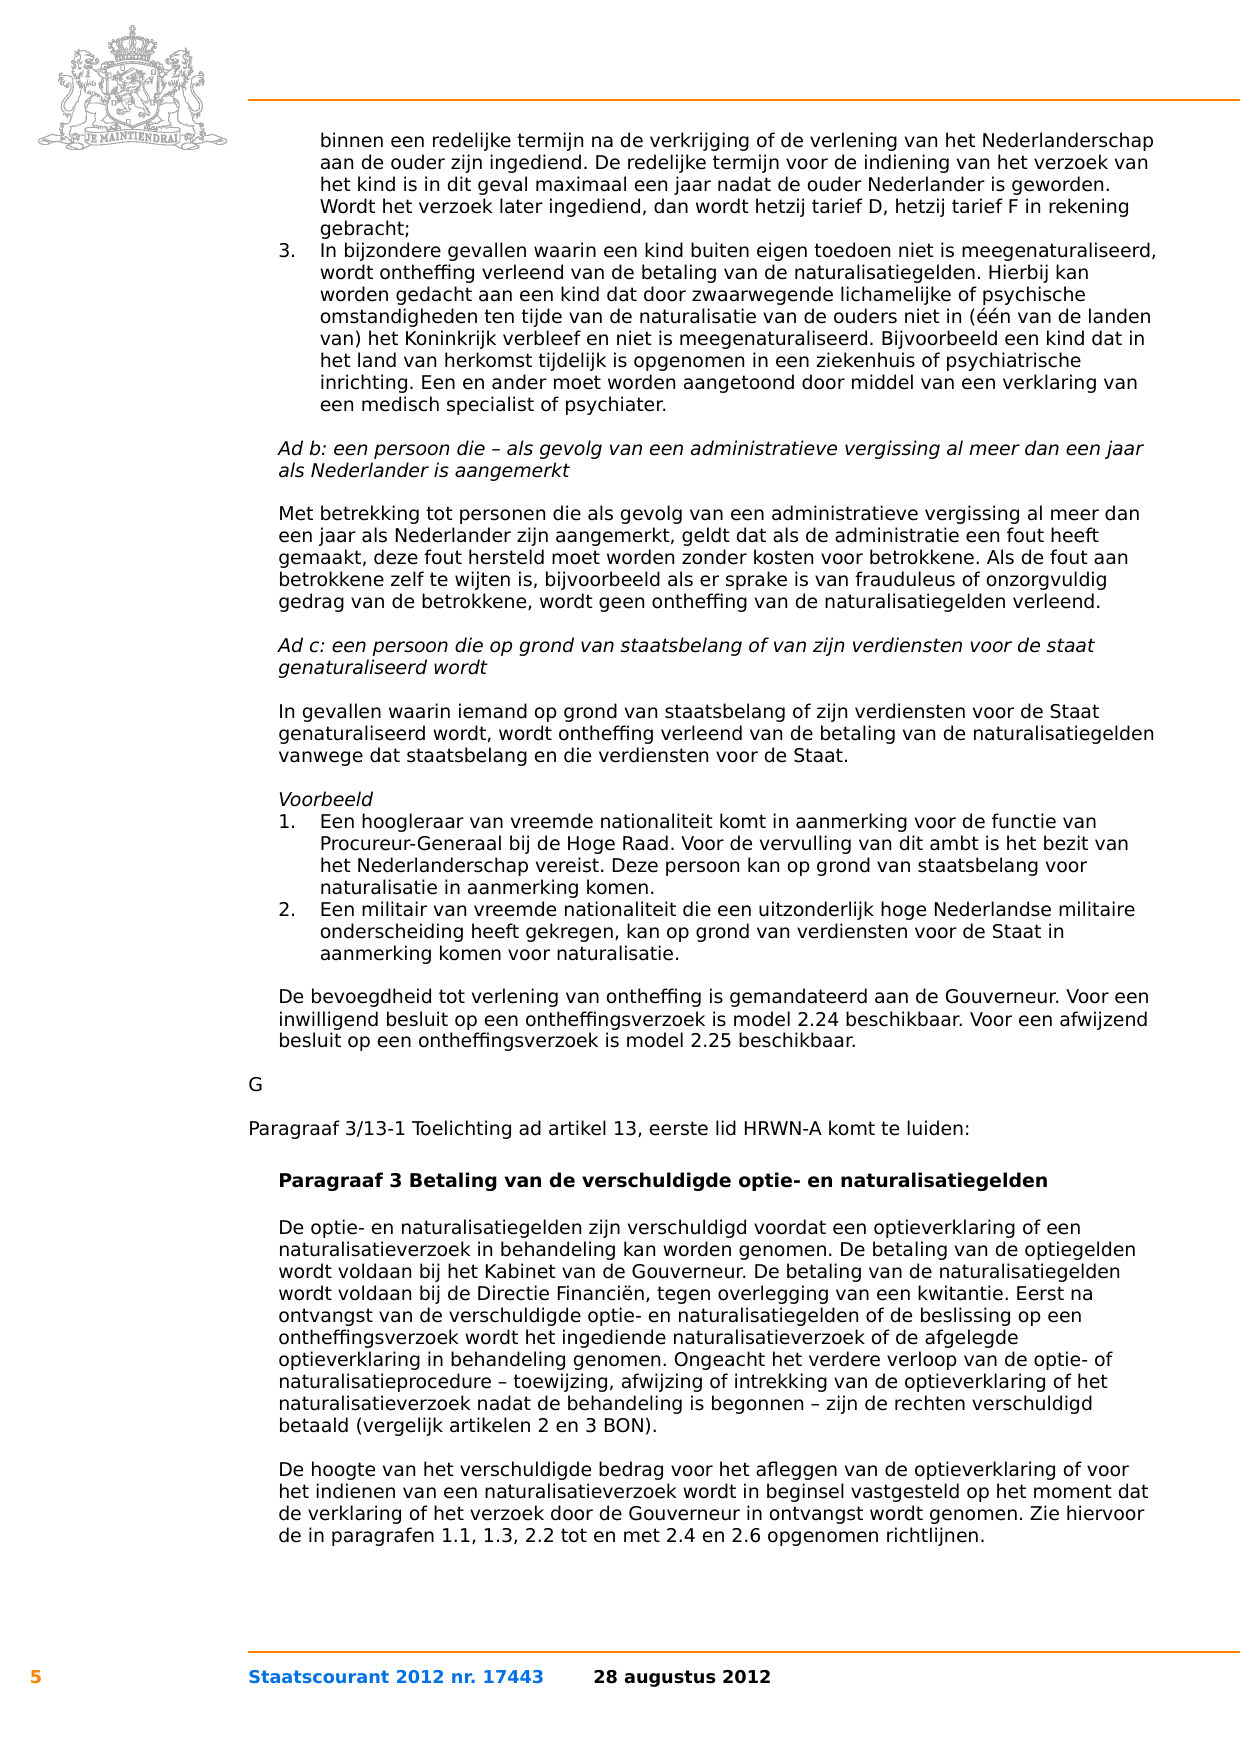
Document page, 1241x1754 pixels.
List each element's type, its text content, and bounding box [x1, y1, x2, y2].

text 3. In bijzondere gevallen waarin een kind buiten eigen toedoen niet is meegenaturaliseerd, wordt ontheffing verleend van de betaling van de naturalisatiegelden. Hierbij kan worden gedacht aan een kind dat door zwaarwegende lichamelijke of psychische omstandigheden ten tijde van de naturalisatie van de ouders niet in (één van de landen van) het Koninkrijk verbleef en niet is meegenaturaliseerd. Bijvoorbeeld een kind dat in het land van herkomst tijdelijk is opgenomen in een ziekenhuis of psychiatrische inrichting. Een en ander moet worden aangetoond door middel van een verklaring van een medisch specialist of psychiater. [278, 240, 1163, 416]
text 1. Een hoogleraar van vreemde nationaliteit komt in aanmerking voor de functie van Procureur-Generaal bij de Hoge Raad. Voor de vervulling van dit ambt is het bezit van het Nederlanderschap vereist. Deze persoon kan op grond van staatsbelang voor naturalisatie in aanmerking komen. [278, 811, 1163, 899]
text In gevallen waarin iemand op grond van staatsbelang of zijn verdiensten voor de Staat genaturaliseerd wordt, wordt ontheffing verleend van de betaling van de naturalisatiegelden vanwege dat staatsbelang en die verdiensten voor de Staat. [278, 701, 1163, 767]
text De bevoegdheid tot verlening van ontheffing is gemandateerd aan de Gouverneur. Voor een inwilligend besluit op een ontheffingsverzoek is model 2.24 beschikbaar. Voor een afwijzend besluit op een ontheffingsverzoek is model 2.25 beschikbaar. [278, 986, 1163, 1052]
picture [38, 25, 227, 150]
text binnen een redelijke termijn na de verkrijging of de verlening van het Nederlanderschap aan de ouder zijn ingediend. De redelijke termijn voor de indiening van het verzoek van het kind is in dit geval maximaal een jaar nadat de ouder Nederlander is geworden. Wordt het verzoek later ingediend, dan wordt hetzij tarief D, hetzij tarief F in rekening gebracht; [278, 130, 1163, 240]
subtitle Ad b: een persoon die – als gevolg van een administratieve vergissing al meer dan een jaar als Nederlander is aangemerkt [278, 437, 1163, 481]
text De hoogte van het verschuldigde bedrag voor het afleggen van de optieverklaring of voor het indienen van een naturalisatieverzoek wordt in beginsel vastgesteld op het moment dat de verklaring of het verzoek door de Gouverneur in ontvangst wordt genomen. Zie hiervoor de in paragrafen 1.1, 1.3, 2.2 tot en met 2.4 en 2.6 opgenomen richtlijnen. [278, 1459, 1163, 1547]
text De optie- en naturalisatiegelden zijn verschuldigd voordat een optieverklaring of een naturalisatieverzoek in behandeling kan worden genomen. De betaling van de optiegelden wordt voldaan bij het Kabinet van de Gouverneur. De betaling van de naturalisatiegelden wordt voldaan bij de Directie Financiën, tegen overlegging van een kwitantie. Eerst na ontvangst van de verschuldigde optie- en naturalisatiegelden of de beslissing op een ontheffingsverzoek wordt het ingediende naturalisatieverzoek of de afgelegde optieverklaring in behandeling genomen. Ongeacht het verdere verloop van de optie- of naturalisatieprocedure – toewijzing, afwijzing of intrekking van de optieverklaring of het naturalisatieverzoek nadat de behandeling is begonnen – zijn de rechten verschuldigd betaald (vergelijk artikelen 2 en 3 BON). [278, 1217, 1163, 1437]
subtitle Ad c: een persoon die op grond van staatsbelang of van zijn verdiensten voor de staat genaturaliseerd wordt [278, 635, 1163, 679]
text 2. Een militair van vreemde nationaliteit die een uitzonderlijk hoge Nederlandse militaire onderscheiding heeft gekregen, kan op grond van verdiensten voor de Staat in aanmerking komen voor naturalisatie. [278, 899, 1163, 964]
text G [248, 1074, 1163, 1096]
subtitle Paragraaf 3 Betaling van de verschuldigde optie- en naturalisatiegelden [278, 1170, 1163, 1192]
subtitle Voorbeeld [278, 789, 1163, 811]
text Paragraaf 3/13-1 Toelichting ad artikel 13, eerste lid HRWN-A komt te luiden: [248, 1118, 1163, 1140]
text Met betrekking tot personen die als gevolg van een administratieve vergissing al meer dan een jaar als Nederlander zijn aangemerkt, geldt dat als de administratie een fout heeft gemaakt, deze fout hersteld moet worden zonder kosten voor betrokkene. Als de fout aan betrokkene zelf te wijten is, bijvoorbeeld als er sprake is van frauduleus of onzorgvuldig gedrag van de betrokkene, wordt geen ontheffing van de naturalisatiegelden verleend. [278, 503, 1163, 613]
